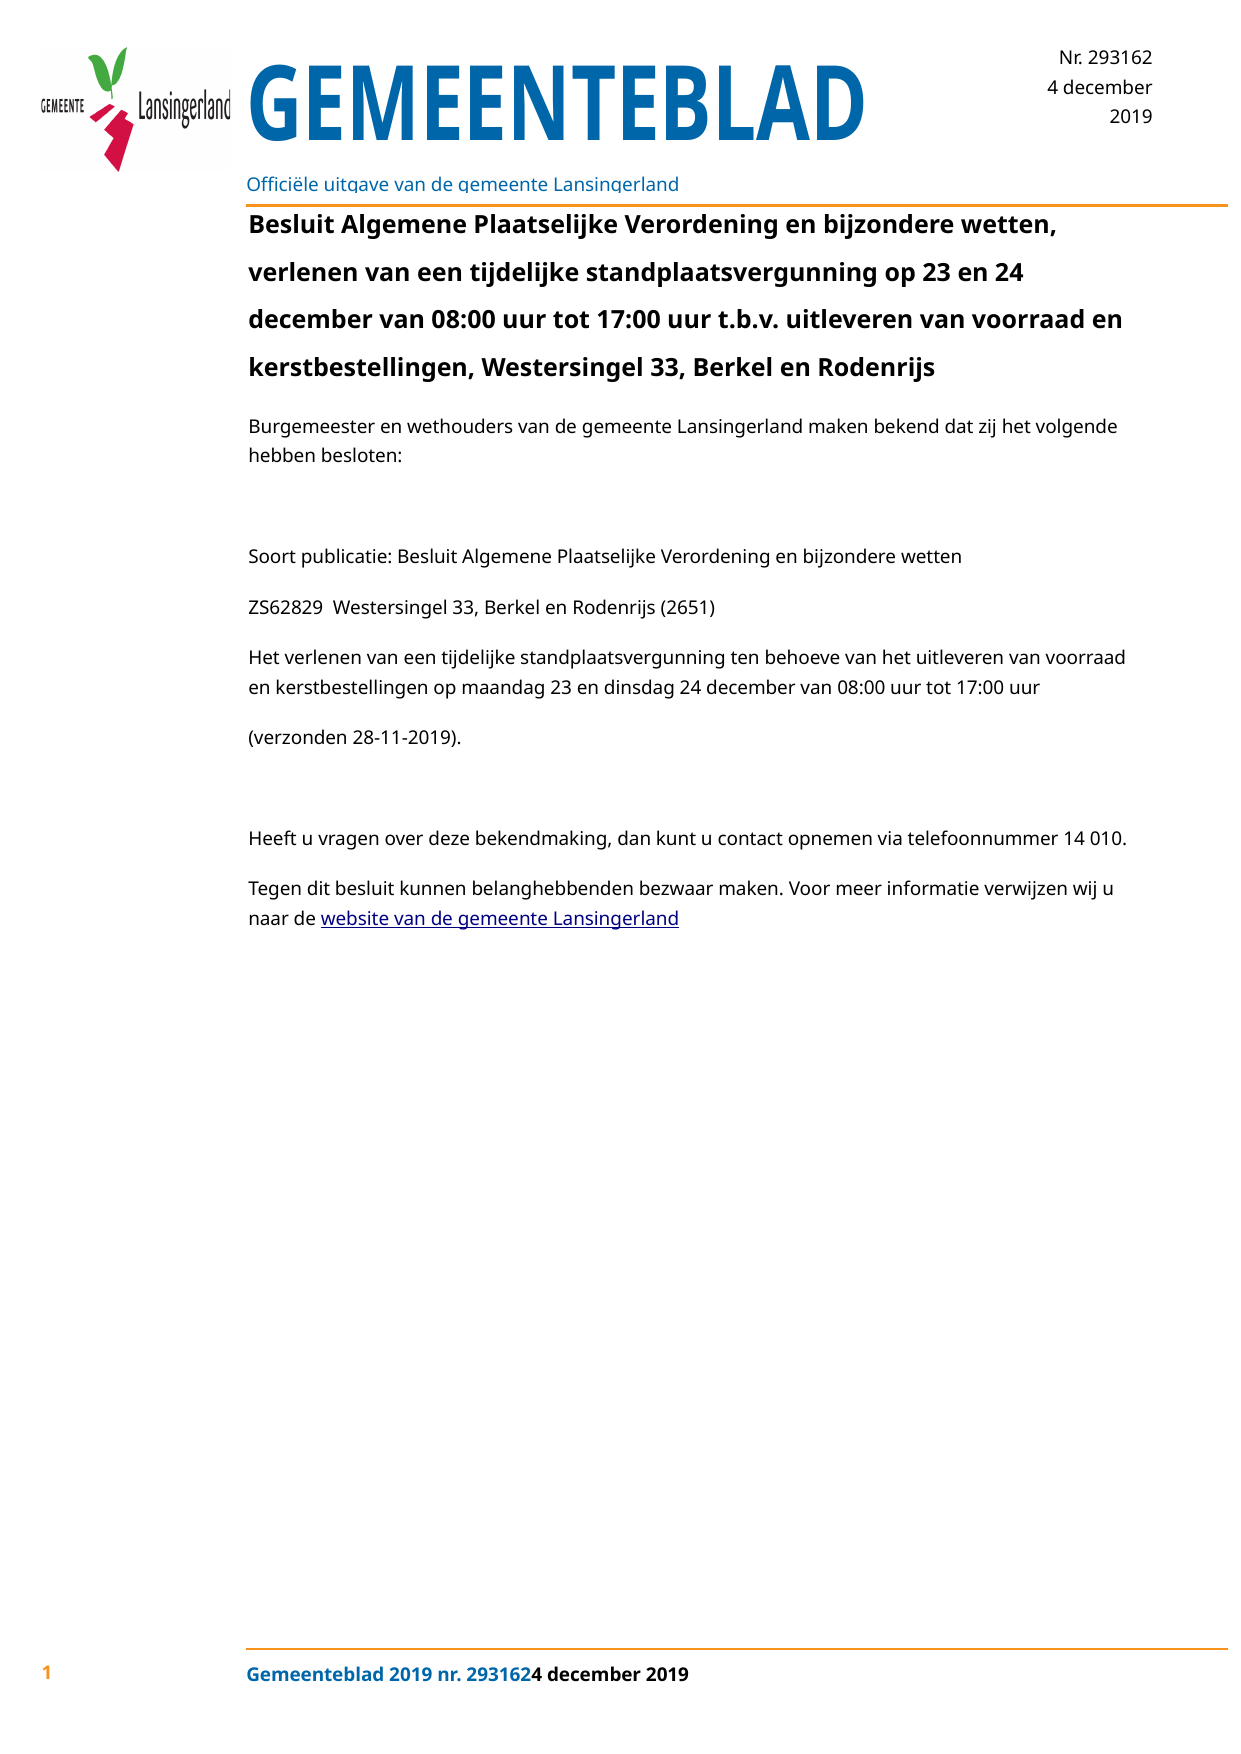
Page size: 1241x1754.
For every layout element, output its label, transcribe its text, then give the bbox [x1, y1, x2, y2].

text Tegen dit besluit kunnen belanghebbenden bezwaar maken. Voor meer informatie verwijzen wij u naar de website van de gemeente Lansingerland [248, 876, 1152, 931]
text Heeft u vragen over deze bekendmaking, dan kunt u contact opnemen via telefoonnummer 14 010. [248, 825, 1152, 851]
text Het verlenen van een tijdelijke standplaatsvergunning ten behoeve van het uitleveren van voorraad en kerstbestellingen op maandag 23 en dinsdag 24 december van 08:00 uur tot 17:00 uur [248, 644, 1152, 700]
text ZS62829 Westersingel 33, Berkel en Rodenrijs (2651) [248, 594, 1152, 620]
picture [41, 47, 231, 172]
text (verzonden 28-11-2019). [248, 724, 1152, 750]
text Besluit Algemene Plaatselijke Verordening en bijzondere wetten, verlenen van een tijdelijke standplaatsvergunning op 23 en 24 december van 08:00 uur tot 17:00 uur t.b.v. uitleveren van voorraad en kerstbestellingen, Westersingel 33, Berkel en Rodenrijs [248, 207, 1152, 384]
text Burgemeester en wethouders van de gemeente Lansingerland maken bekend dat zij het volgende hebben besloten: [248, 413, 1152, 468]
text Soort publicatie: Besluit Algemene Plaatselijke Verordening en bijzondere wetten [248, 543, 1152, 569]
